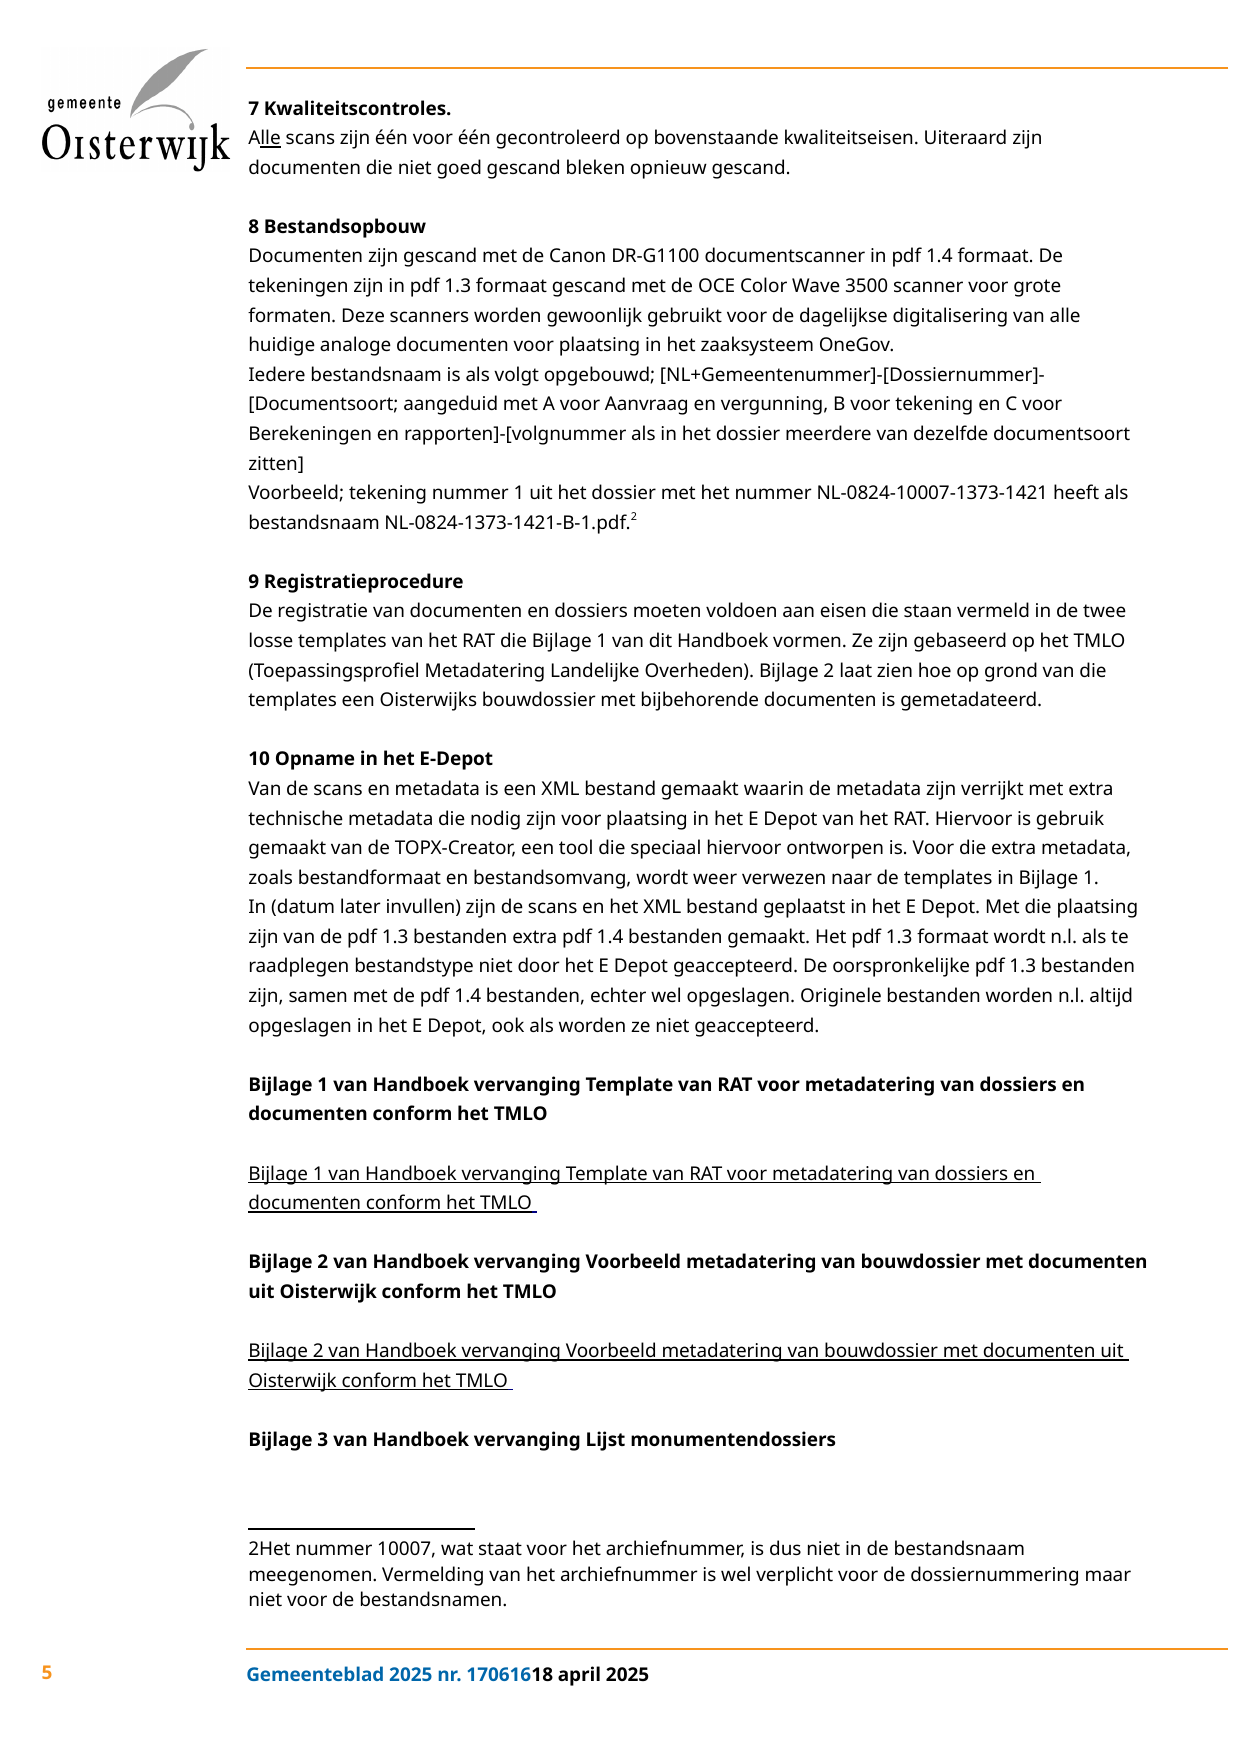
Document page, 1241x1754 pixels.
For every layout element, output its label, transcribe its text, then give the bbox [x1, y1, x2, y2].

text Bijlage 2 van Handboek vervanging Voorbeeld metadatering van bouwdossier met documenten uit Oisterwijk conform het TMLO [248, 1248, 1152, 1304]
picture [41, 47, 231, 172]
text 10 Opname in het E-Depot [248, 746, 1152, 771]
text Bijlage 3 van Handboek vervanging Lijst monumentendossiers [248, 1426, 1152, 1452]
text De registratie van documenten en dossiers moeten voldoen aan eisen die staan vermeld in de twee losse templates van het RAT die Bijlage 1 van dit Handboek vormen. Ze zijn gebaseerd op het TMLO (Toepassingsprofiel Metadatering Landelijke Overheden). Bijlage 2 laat zien hoe op grond van die templates een Oisterwijks bouwdossier met bijbehorende documenten is gemetadateerd. [248, 598, 1152, 712]
text 8 Bestandsopbouw [248, 213, 1152, 239]
text Alle scans zijn één voor één gecontroleerd op bovenstaande kwaliteitseisen. Uiteraard zijn documenten die niet goed gescand bleken opnieuw gescand. [248, 124, 1152, 180]
text Van de scans en metadata is een XML bestand gemaakt waarin de metadata zijn verrijkt met extra technische metadata die nodig zijn voor plaatsing in het E Depot van het RAT. Hiervoor is gebruik gemaakt van de TOPX-Creator, een tool die speciaal hiervoor ontworpen is. Voor die extra metadata, zoals bestandformaat en bestandsomvang, wordt weer verwezen naar de templates in Bijlage 1. [248, 775, 1152, 890]
text Het nummer 10007, wat staat voor het archiefnummer, is dus niet in de bestandsnaam meegenomen. Vermelding van het archiefnummer is wel verplicht voor de dossiernummering maar niet voor de bestandsnamen. [248, 1535, 1152, 1612]
text 7 Kwaliteitscontroles. [248, 95, 1152, 121]
text Bijlage 1 van Handboek vervanging Template van RAT voor metadatering van dossiers en documenten conform het TMLO [248, 1071, 1152, 1126]
text Voorbeeld; tekening nummer 1 uit het dossier met het nummer NL-0824-10007-1373-1421 heeft als bestandsnaam NL-0824-1373-1421-B-1.pdf. [248, 479, 1152, 535]
text In (datum later invullen) zijn de scans en het XML bestand geplaatst in het E Depot. Met die plaatsing zijn van de pdf 1.3 bestanden extra pdf 1.4 bestanden gemaakt. Het pdf 1.3 formaat wordt n.l. als te raadplegen bestandstype niet door het E Depot geaccepteerd. De oorspronkelijke pdf 1.3 bestanden zijn, samen met de pdf 1.4 bestanden, echter wel opgeslagen. Originele bestanden worden n.l. altijd opgeslagen in het E Depot, ook als worden ze niet geaccepteerd. [248, 893, 1152, 1038]
text Iedere bestandsnaam is als volgt opgebouwd; [NL+Gemeentenummer]-[Dossiernummer]-[Documentsoort; aangeduid met A voor Aanvraag en vergunning, B voor tekening en C voor Berekeningen en rapporten]-[volgnummer als in het dossier meerdere van dezelfde documentsoort zitten] [248, 361, 1152, 476]
text Documenten zijn gescand met de Canon DR-G1100 documentscanner in pdf 1.4 formaat. De tekeningen zijn in pdf 1.3 formaat gescand met de OCE Color Wave 3500 scanner voor grote formaten. Deze scanners worden gewoonlijk gebruikt voor de dagelijkse digitalisering van alle huidige analoge documenten voor plaatsing in het zaaksysteem OneGov. [248, 243, 1152, 357]
text 9 Registratieprocedure [248, 568, 1152, 594]
text Bijlage 1 van Handboek vervanging Template van RAT voor metadatering van dossiers en documenten conform het TMLO [248, 1160, 1152, 1215]
text Bijlage 2 van Handboek vervanging Voorbeeld metadatering van bouwdossier met documenten uit Oisterwijk conform het TMLO [248, 1337, 1152, 1393]
